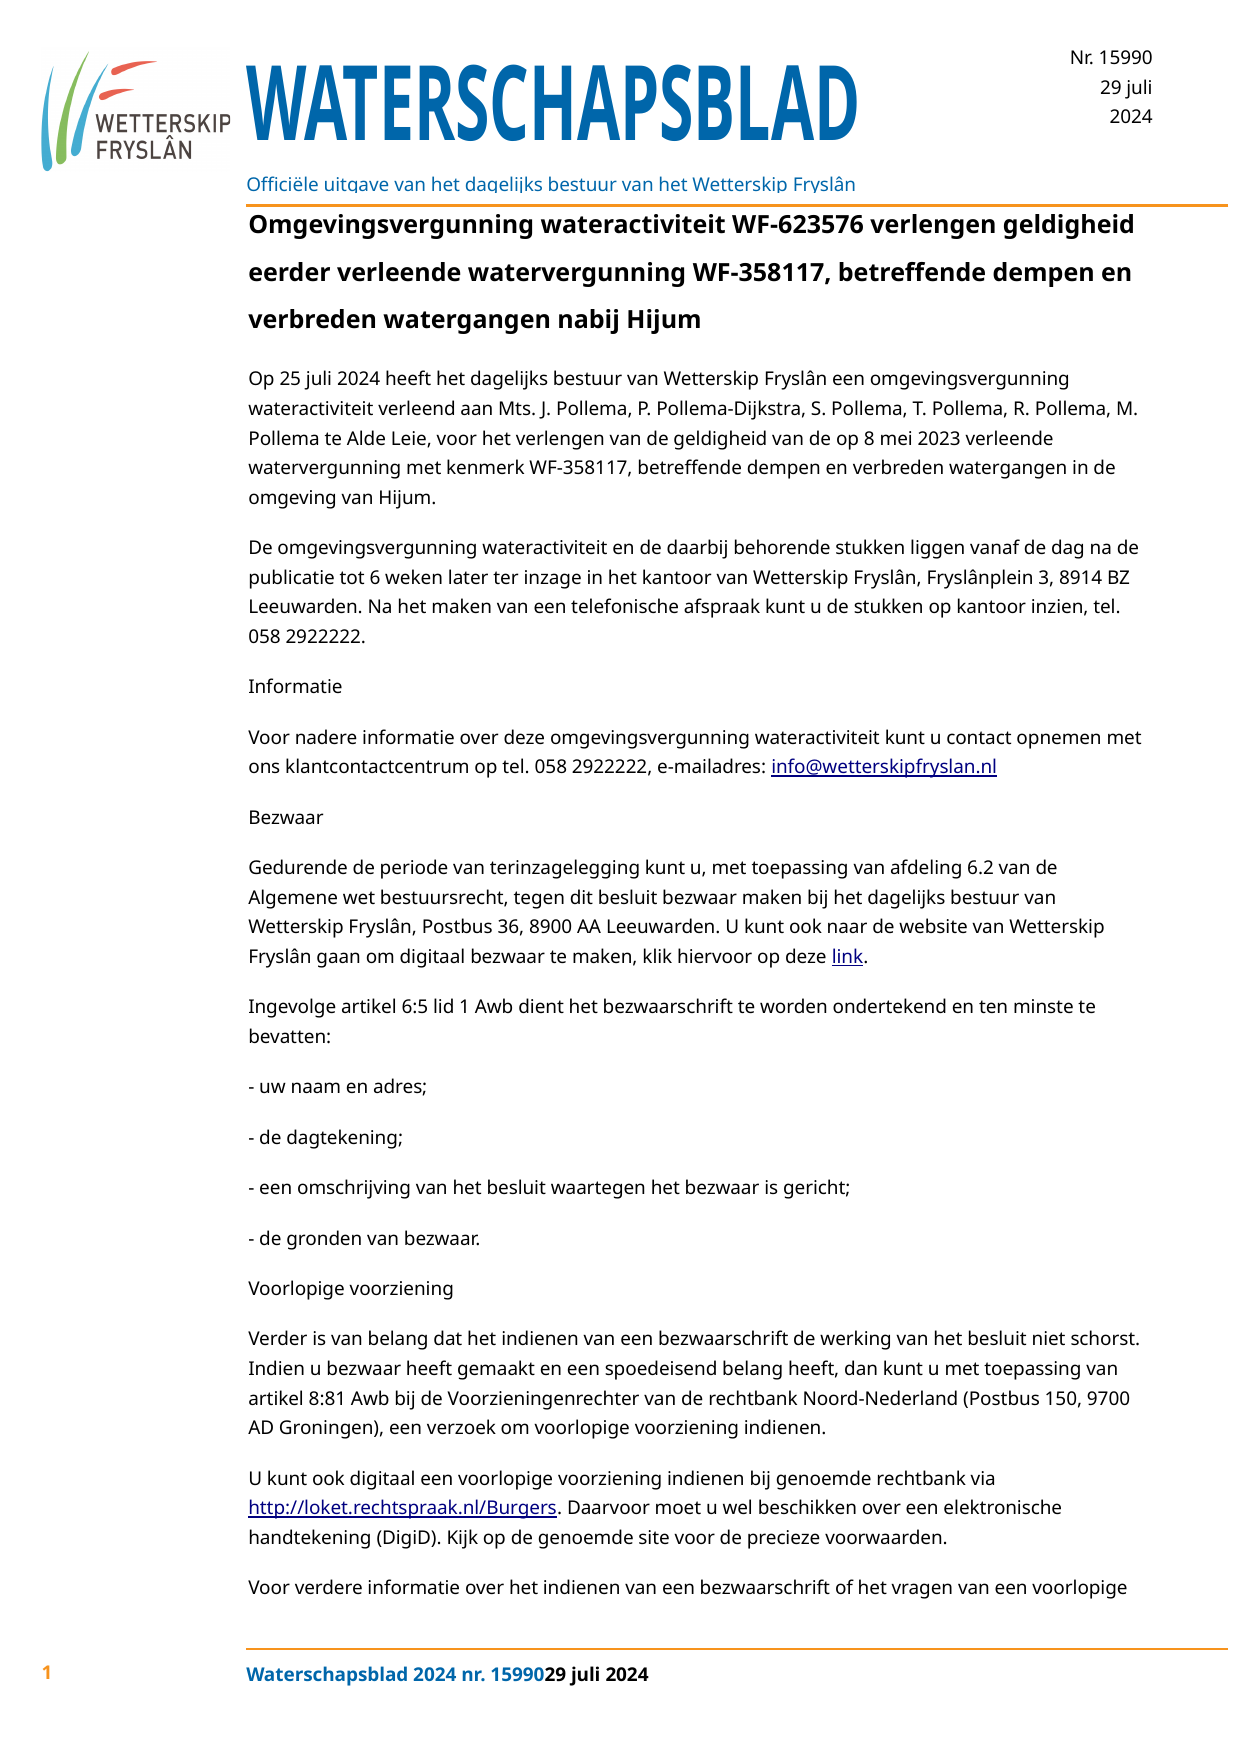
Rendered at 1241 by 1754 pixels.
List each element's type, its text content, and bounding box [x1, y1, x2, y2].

text Gedurende de periode van terinzagelegging kunt u, met toepassing van afdeling 6.2 van de Algemene wet bestuursrecht, tegen dit besluit bezwaar maken bij het dagelijks bestuur van Wetterskip Fryslân, Postbus 36, 8900 AA Leeuwarden. U kunt ook naar de website van Wetterskip Fryslân gaan om digitaal bezwaar te maken, klik hiervoor op deze link. [248, 854, 1152, 969]
text Voor nadere informatie over deze omgevingsvergunning wateractiviteit kunt u contact opnemen met ons klantcontactcentrum op tel. 058 2922222, e-mailadres: info@wetterskipfryslan.nl [248, 724, 1152, 779]
text Informatie [248, 673, 1152, 699]
text - de dagtekening; [248, 1124, 1152, 1149]
text - de gronden van bezwaar. [248, 1225, 1152, 1250]
text De omgevingsvergunning wateractiviteit en de daarbij behorende stukken liggen vanaf de dag na de publicatie tot 6 weken later ter inzage in het kantoor van Wetterskip Fryslân, Fryslânplein 3, 8914 BZ Leeuwarden. Na het maken van een telefonische afspraak kunt u de stukken op kantoor inzien, tel. 058 2922222. [248, 534, 1152, 649]
text Verder is van belang dat het indienen van een bezwaarschrift de werking van het besluit niet schorst. Indien u bezwaar heeft gemaakt en een spoedeisend belang heeft, dan kunt u met toepassing van artikel 8:81 Awb bij de Voorzieningenrechter van de rechtbank Noord-Nederland (Postbus 150, 9700 AD Groningen), een verzoek om voorlopige voorziening indienen. [248, 1326, 1152, 1440]
text Ingevolge artikel 6:5 lid 1 Awb dient het bezwaarschrift te worden ondertekend en ten minste te bevatten: [248, 993, 1152, 1049]
text Op 25 juli 2024 heeft het dagelijks bestuur van Wetterskip Fryslân een omgevingsvergunning wateractiviteit verleend aan Mts. J. Pollema, P. Pollema-Dijkstra, S. Pollema, T. Pollema, R. Pollema, M. Pollema te Alde Leie, voor het verlengen van de geldigheid van de op 8 mei 2023 verleende watervergunning met kenmerk WF-358117, betreffende dempen en verbreden watergangen in de omgeving van Hijum. [248, 366, 1152, 509]
text U kunt ook digitaal een voorlopige voorziening indienen bij genoemde rechtbank via http://loket.rechtspraak.nl/Burgers. Daarvoor moet u wel beschikken over een elektronische handtekening (DigiD). Kijk op de genoemde site voor de precieze voorwaarden. [248, 1465, 1152, 1549]
text Bezwaar [248, 804, 1152, 829]
text - uw naam en adres; [248, 1073, 1152, 1099]
text Omgevingsvergunning wateractiviteit WF-623576 verlengen geldigheid eerder verleende watervergunning WF-358117, betreffende dempen en verbreden watergangen nabij Hijum [248, 207, 1152, 336]
text Voor verdere informatie over het indienen van een bezwaarschrift of het vragen van een voorlopige [248, 1574, 1152, 1600]
text - een omschrijving van het besluit waartegen het bezwaar is gericht; [248, 1174, 1152, 1200]
text Voorlopige voorziening [248, 1275, 1152, 1301]
picture [41, 47, 231, 172]
